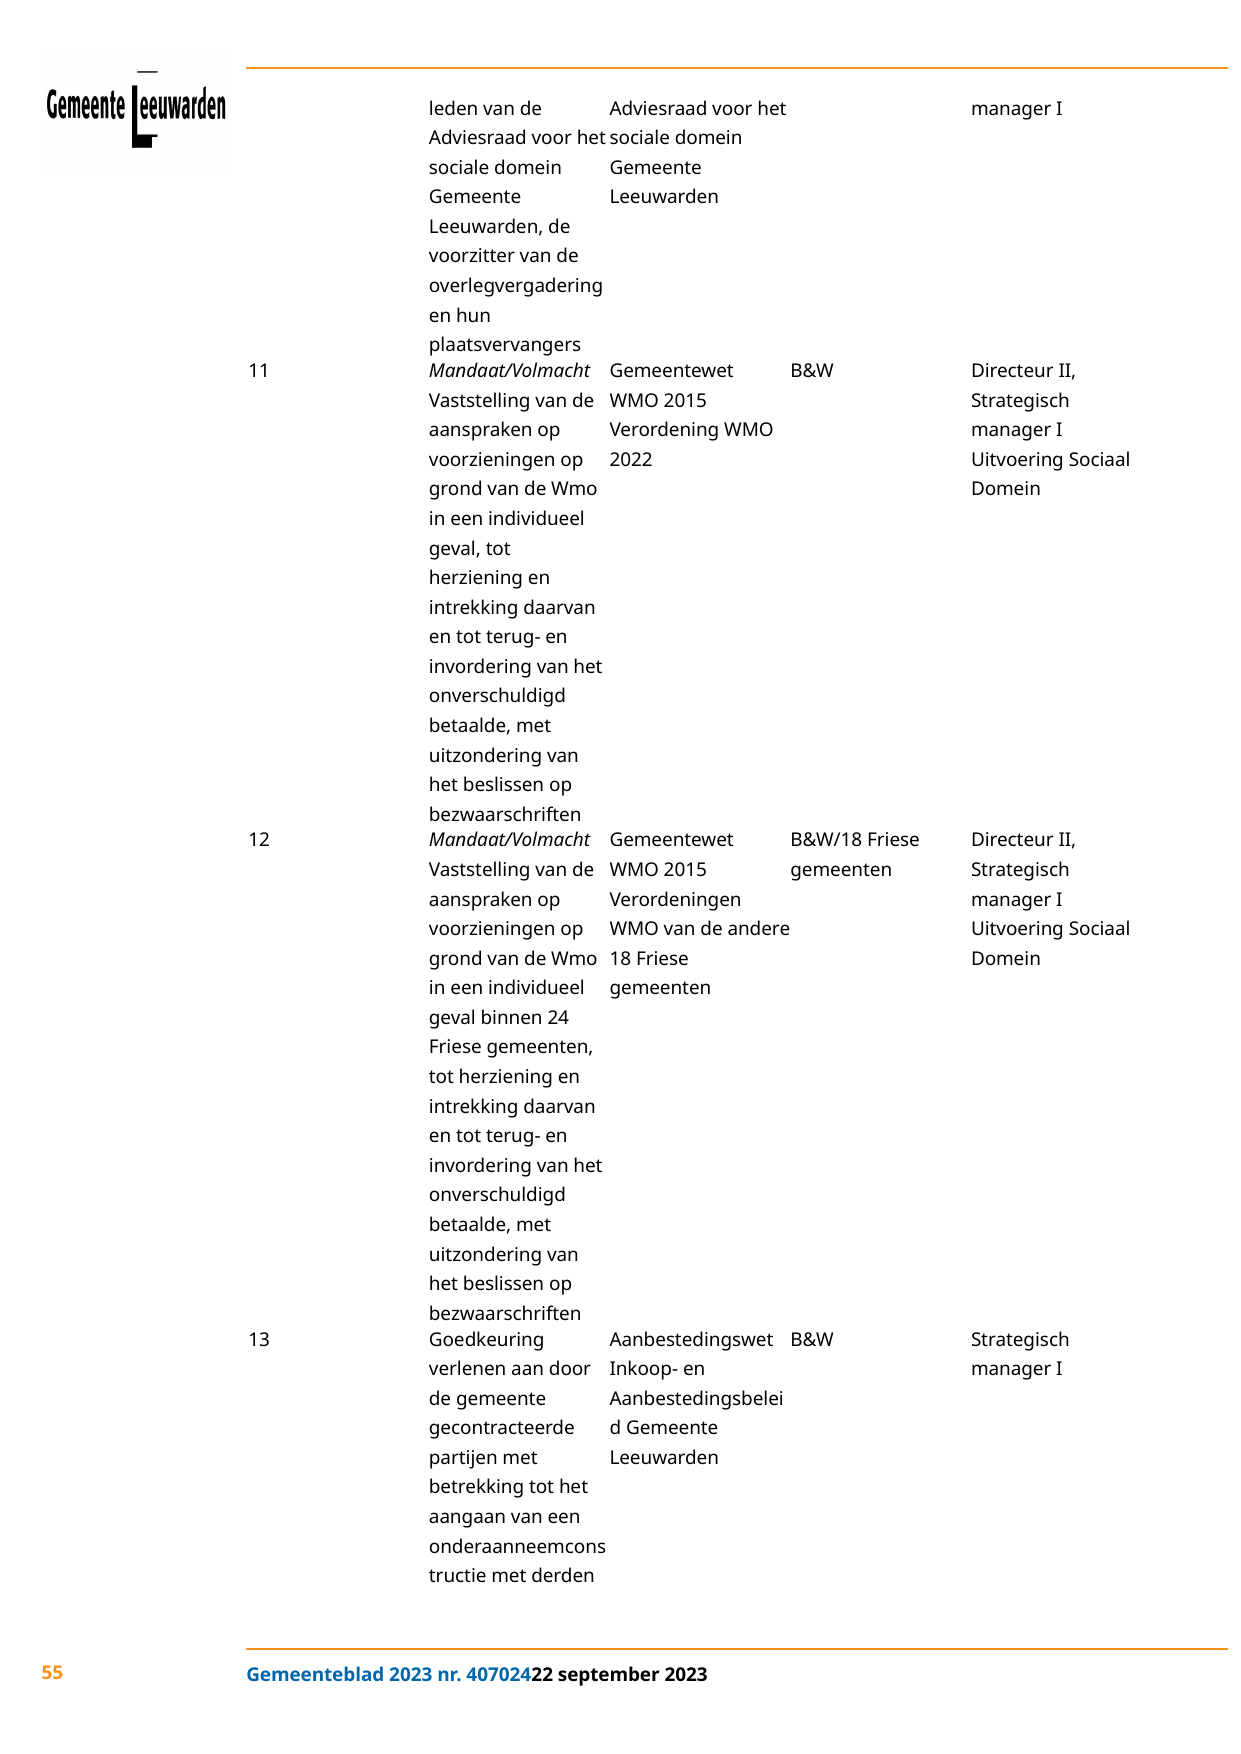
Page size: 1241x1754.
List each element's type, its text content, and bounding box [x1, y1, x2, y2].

table_cell B&W/18 Friese gemeenten [790, 827, 971, 1326]
table_cell 11 [248, 357, 429, 827]
table_cell Strategisch manager I [971, 1326, 1152, 1588]
table_cell Mandaat/Volmacht Vaststelling van de aanspraken op voorzieningen op grond van de Wmo in een individueel geval, tot herziening en intrekking daarvan en tot terug- en invordering van het onverschuldigd betaalde, met uitzondering van het beslissen op bezwaarschriften [429, 357, 609, 827]
table_cell [248, 95, 429, 357]
table_cell Aanbestedingswet Inkoop- en Aanbestedingsbeleid Gemeente Leeuwarden [609, 1326, 790, 1588]
table_cell Directeur II, Strategisch manager I Uitvoering Sociaal Domein [971, 357, 1152, 827]
table_cell Mandaat/Volmacht Vaststelling van de aanspraken op voorzieningen op grond van de Wmo in een individueel geval binnen 24 Friese gemeenten, tot herziening en intrekking daarvan en tot terug- en invordering van het onverschuldigd betaalde, met uitzondering van het beslissen op bezwaarschriften [429, 827, 609, 1326]
table_cell Gemeentewet WMO 2015 Verordening WMO 2022 [609, 357, 790, 827]
table_cell B&W [790, 357, 971, 827]
picture [41, 47, 231, 172]
table_cell [790, 95, 971, 357]
table_cell Gemeentewet WMO 2015 Verordeningen WMO van de andere 18 Friese gemeenten [609, 827, 790, 1326]
table_cell Directeur II, Strategisch manager I Uitvoering Sociaal Domein [971, 827, 1152, 1326]
table_cell 12 [248, 827, 429, 1326]
table_cell Adviesraad voor het sociale domein Gemeente Leeuwarden [609, 95, 790, 357]
table_cell B&W [790, 1326, 971, 1588]
table_cell 13 [248, 1326, 429, 1588]
table_cell Goedkeuring verlenen aan door de gemeente gecontracteerde partijen met betrekking tot het aangaan van een onderaanneemconstructie met derden [429, 1326, 609, 1588]
table_cell manager I [971, 95, 1152, 357]
table_cell leden van de Adviesraad voor het sociale domein Gemeente Leeuwarden, de voorzitter van de overlegvergadering en hun plaatsvervangers [429, 95, 609, 357]
